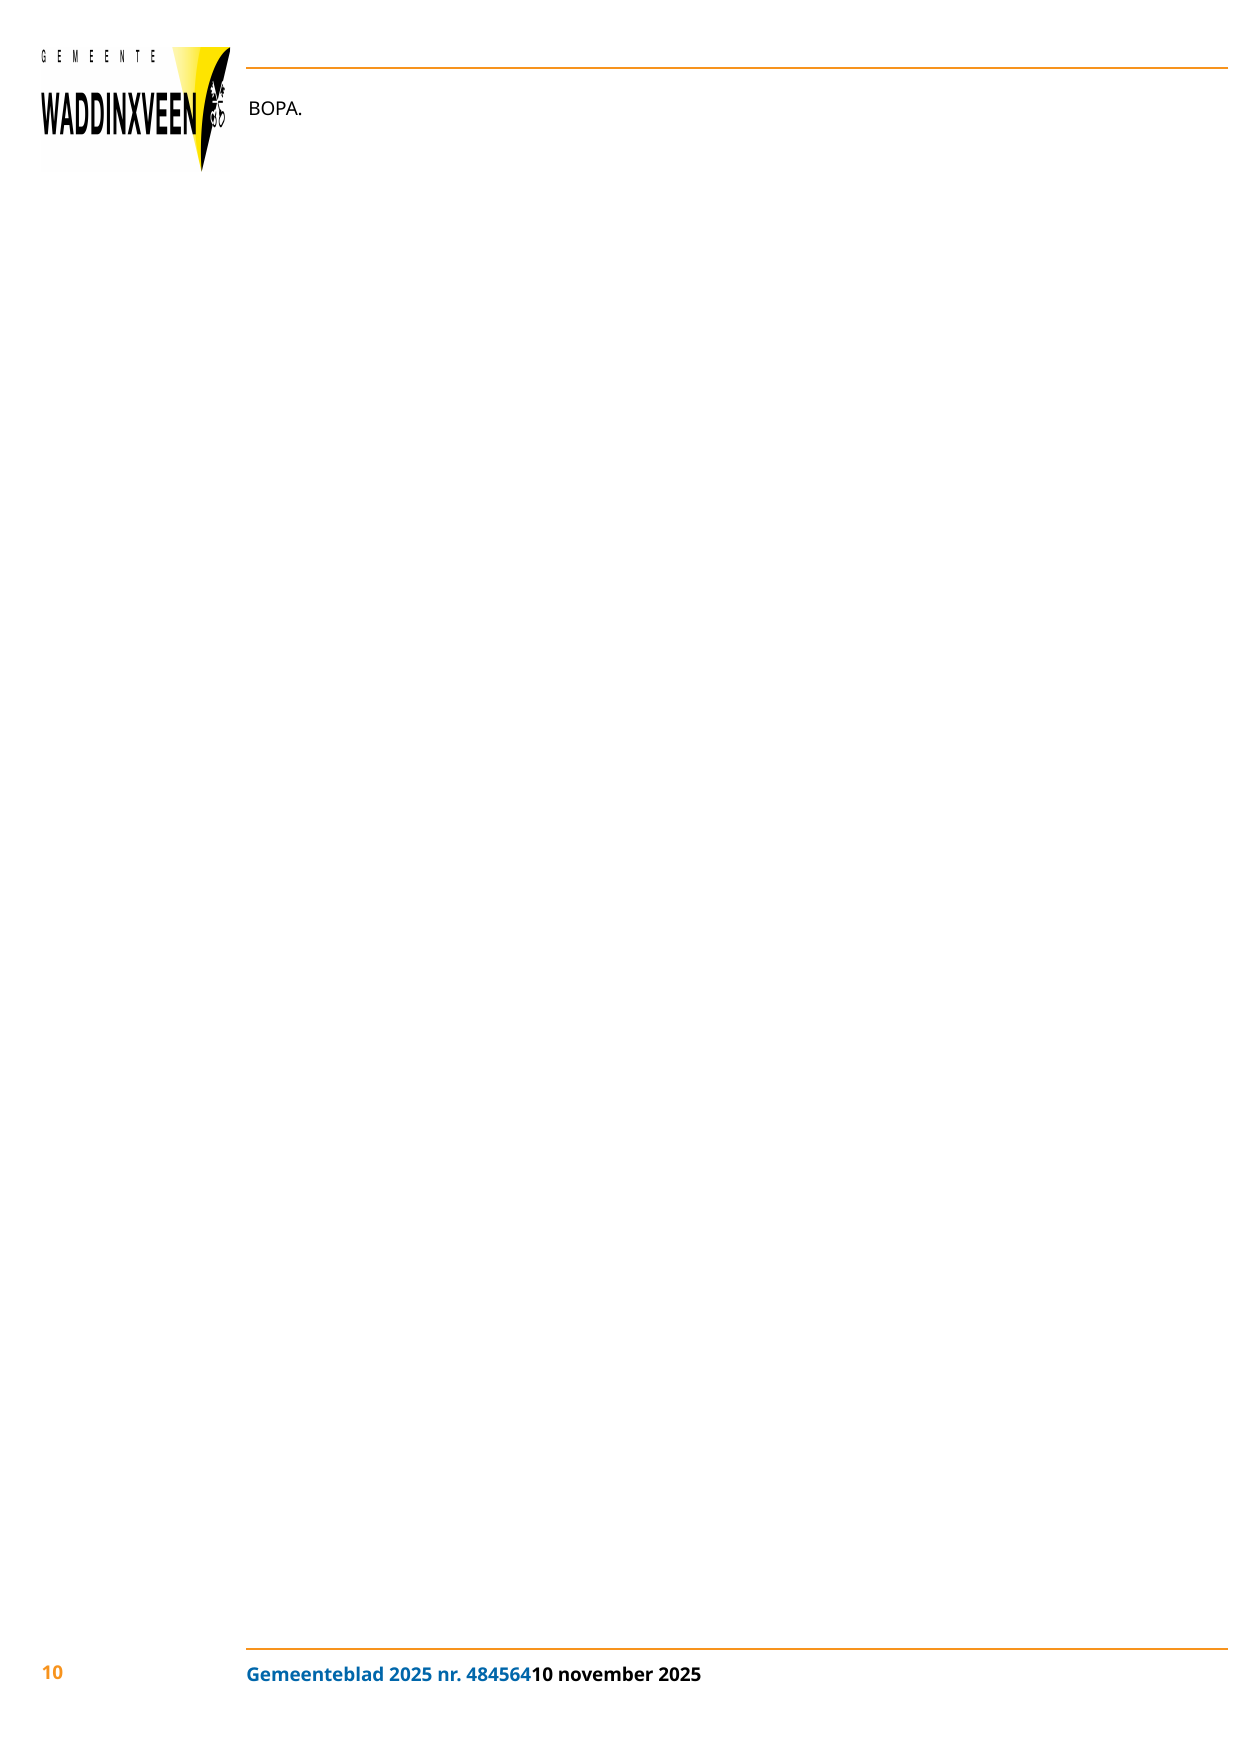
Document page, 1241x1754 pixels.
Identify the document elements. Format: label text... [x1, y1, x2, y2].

picture [41, 47, 231, 172]
table_header BOPA. [248, 95, 1152, 121]
